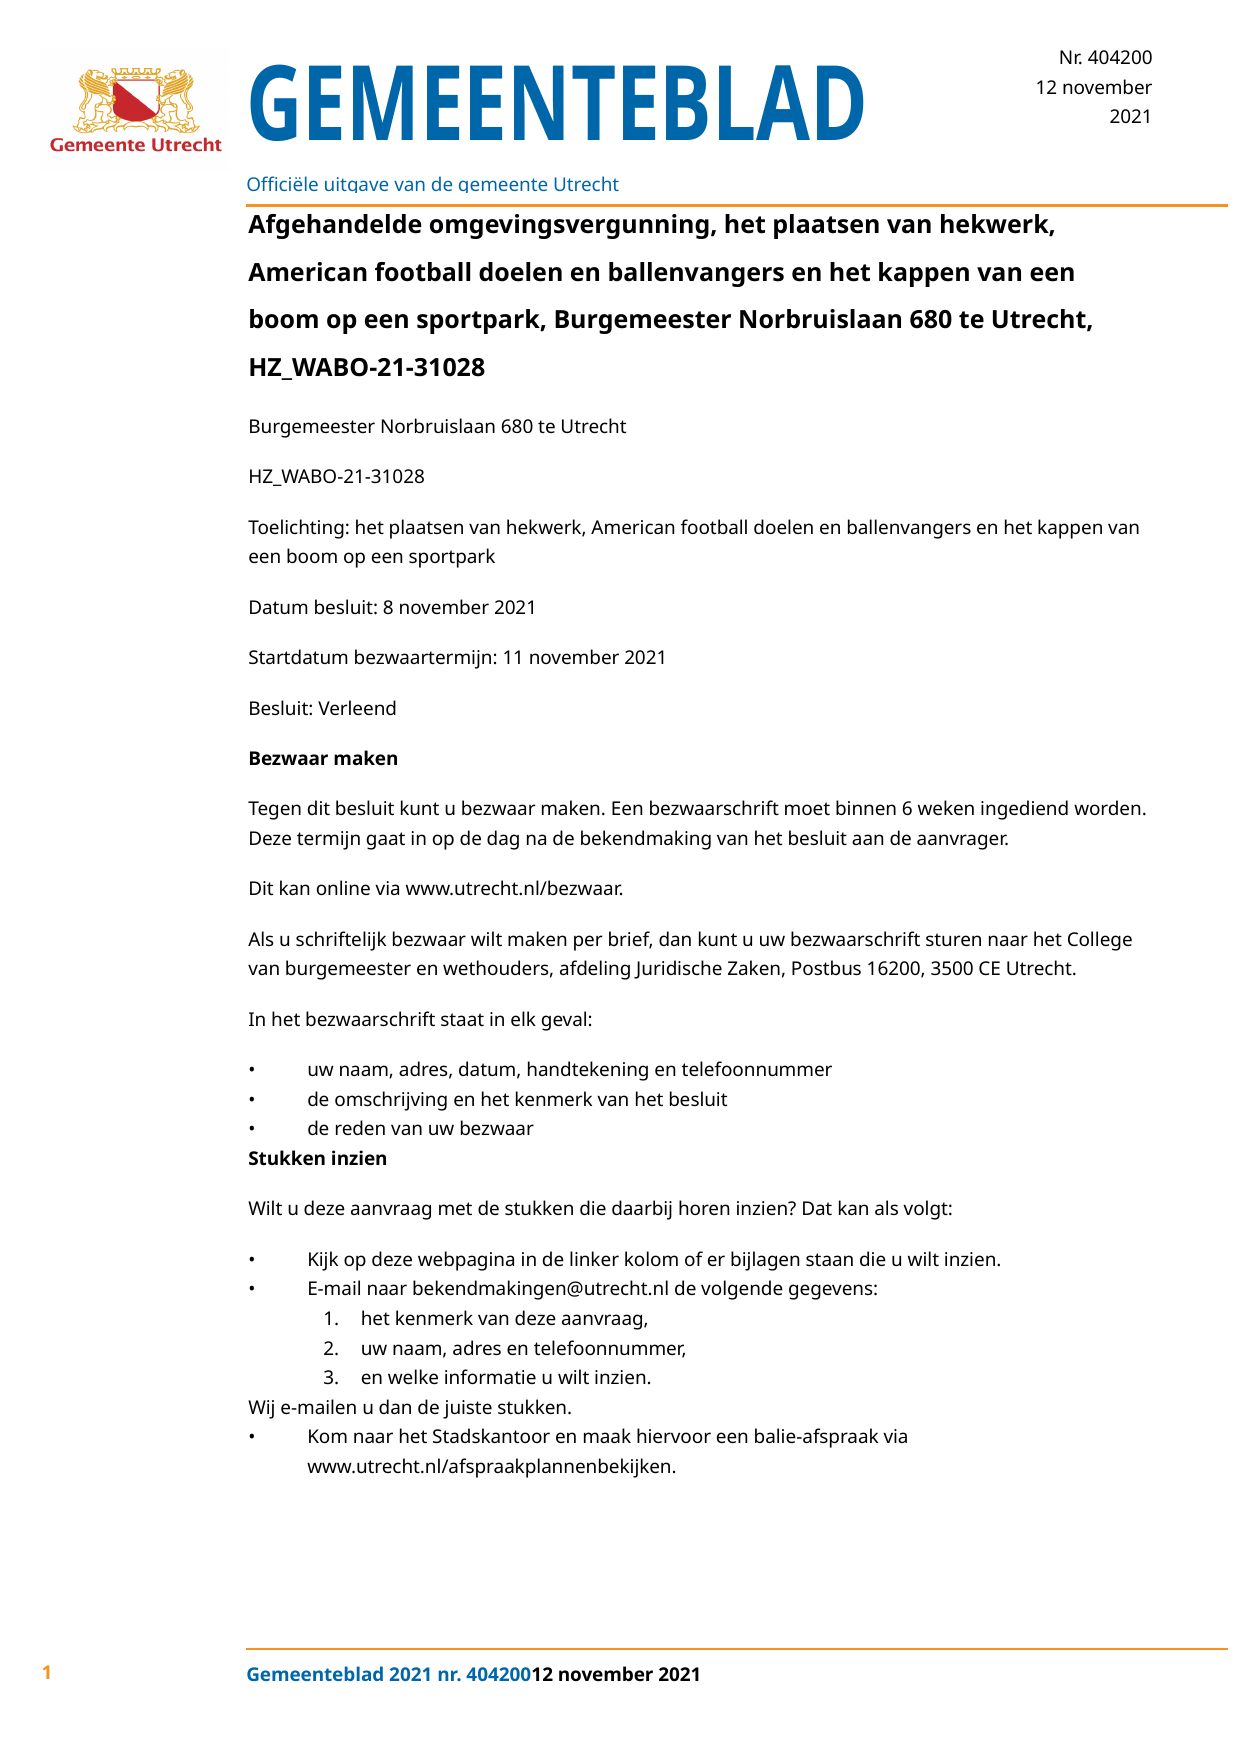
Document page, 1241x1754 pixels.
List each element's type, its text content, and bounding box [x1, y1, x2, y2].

text Afgehandelde omgevingsvergunning, het plaatsen van hekwerk, American football doelen en ballenvangers en het kappen van een boom op een sportpark, Burgemeester Norbruislaan 680 te Utrecht, HZ_WABO-21-31028 [248, 207, 1152, 384]
text Stukken inzien [248, 1145, 1152, 1171]
text In het bezwaarschrift staat in elk geval: [248, 1006, 1152, 1032]
text Wilt u deze aanvraag met de stukken die daarbij horen inzien? Dat kan als volgt: [248, 1196, 1152, 1221]
text Datum besluit: 8 november 2021 [248, 594, 1152, 620]
text Wij e-mailen u dan de juiste stukken. [248, 1394, 1152, 1420]
list Kom naar het Stadskantoor en maak hiervoor een balie-afspraak via www.utrecht.nl/afspraakplannenbekijken. [248, 1423, 1152, 1479]
text Bezwaar maken [248, 745, 1152, 771]
list E-mail naar bekendmakingen@utrecht.nl de volgende gegevens: [248, 1276, 1152, 1301]
list de omschrijving en het kenmerk van het besluit [248, 1086, 1152, 1112]
text Als u schriftelijk bezwaar wilt maken per brief, dan kunt u uw bezwaarschrift sturen naar het College van burgemeester en wethouders, afdeling Juridische Zaken, Postbus 16200, 3500 CE Utrecht. [248, 926, 1152, 981]
text HZ_WABO-21-31028 [248, 463, 1152, 489]
list de reden van uw bezwaar [248, 1116, 1152, 1141]
list uw naam, adres, datum, handtekening en telefoonnummer [248, 1056, 1152, 1082]
text Tegen dit besluit kunt u bezwaar maken. Een bezwaarschrift moet binnen 6 weken ingediend worden. Deze termijn gaat in op de dag na de bekendmaking van het besluit aan de aanvrager. [248, 796, 1152, 851]
text Burgemeester Norbruislaan 680 te Utrecht [248, 413, 1152, 439]
text Toelichting: het plaatsen van hekwerk, American football doelen en ballenvangers en het kappen van een boom op een sportpark [248, 514, 1152, 569]
list het kenmerk van deze aanvraag, [323, 1305, 1152, 1331]
text Startdatum bezwaartermijn: 11 november 2021 [248, 644, 1152, 670]
list Kijk op deze webpagina in de linker kolom of er bijlagen staan die u wilt inzien. [248, 1246, 1152, 1272]
list en welke informatie u wilt inzien. [323, 1364, 1152, 1390]
text Besluit: Verleend [248, 695, 1152, 721]
list uw naam, adres en telefoonnummer, [323, 1335, 1152, 1361]
text Dit kan online via www.utrecht.nl/bezwaar. [248, 876, 1152, 901]
picture [41, 47, 231, 172]
